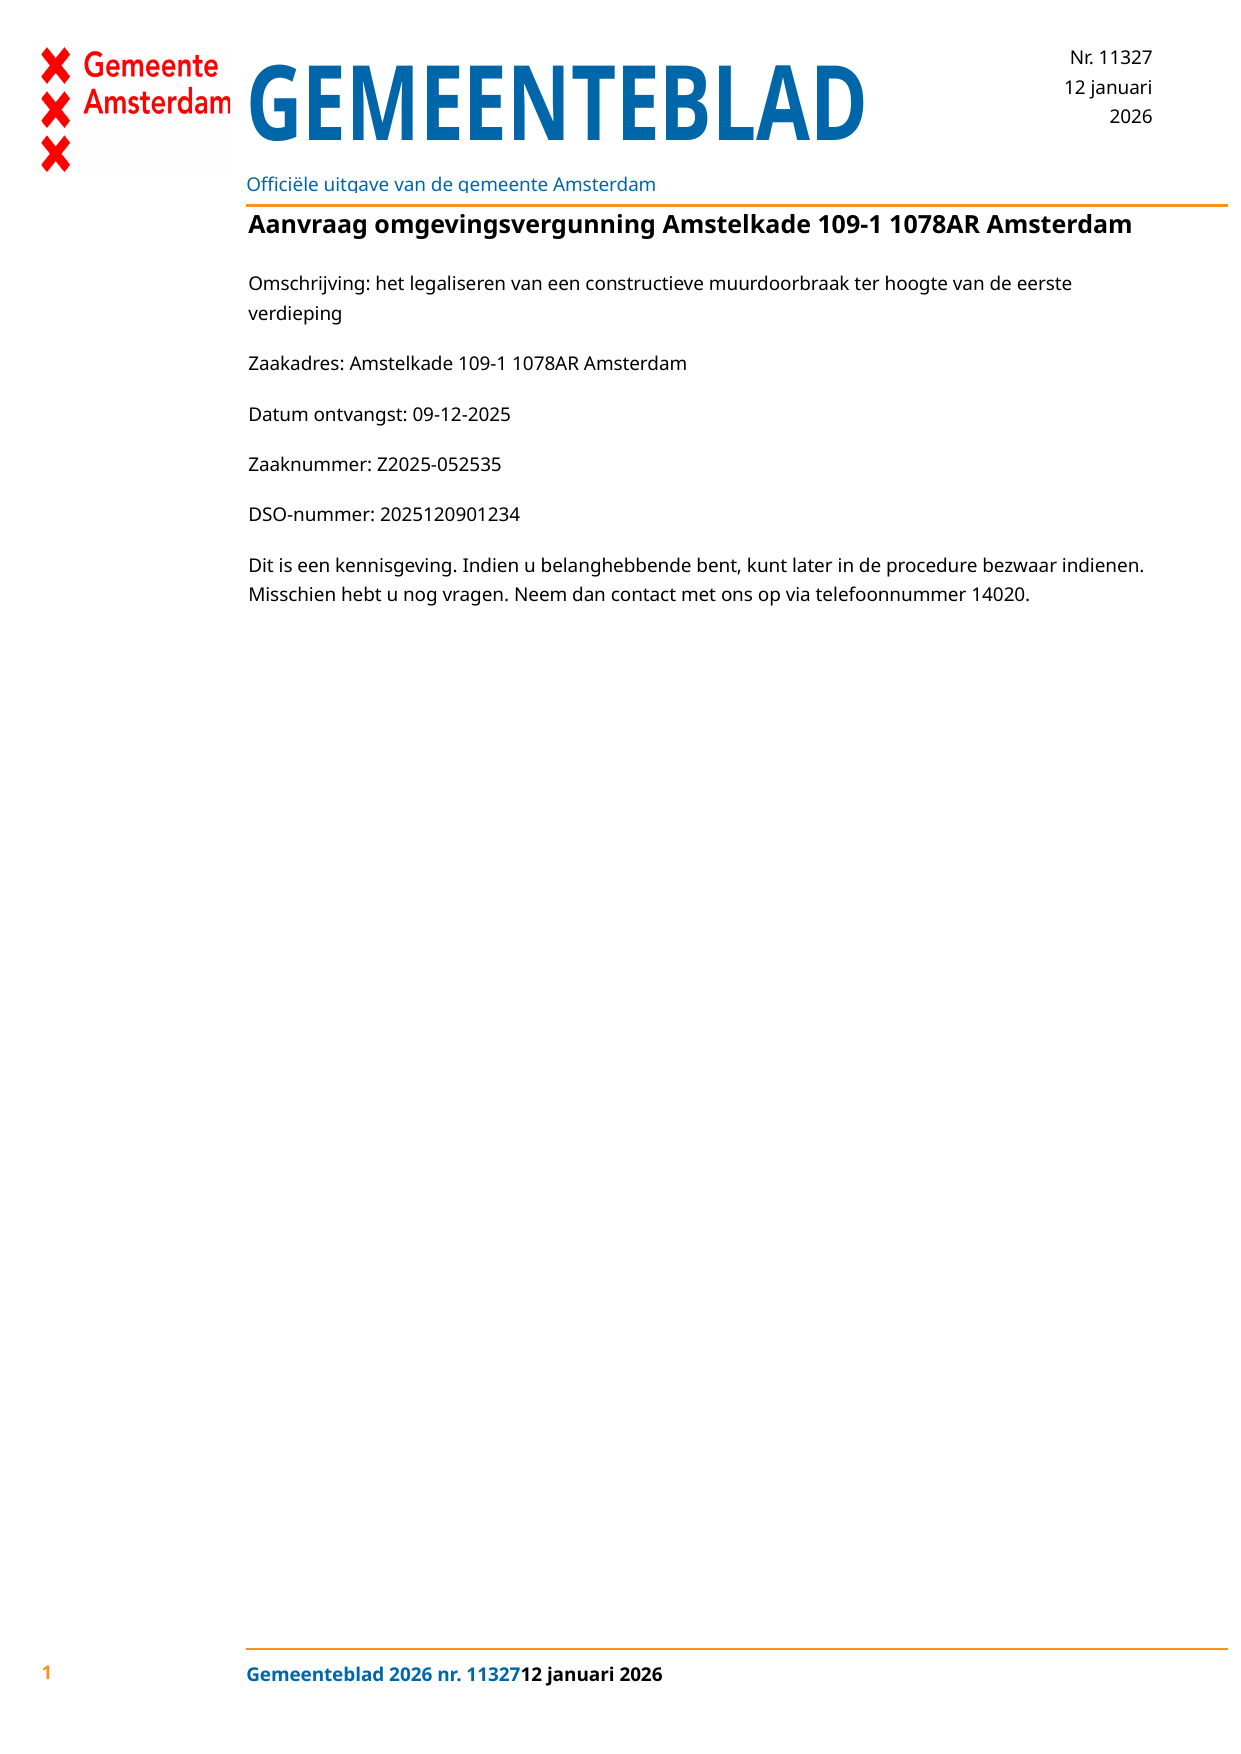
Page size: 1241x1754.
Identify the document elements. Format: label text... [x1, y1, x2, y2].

text Zaakadres: Amstelkade 109-1 1078AR Amsterdam [248, 350, 1152, 376]
text Zaaknummer: Z2025-052535 [248, 451, 1152, 477]
text Aanvraag omgevingsvergunning Amstelkade 109-1 1078AR Amsterdam [248, 207, 1152, 241]
text DSO-nummer: 2025120901234 [248, 502, 1152, 527]
text Dit is een kennisgeving. Indien u belanghebbende bent, kunt later in de procedure bezwaar indienen. Misschien hebt u nog vragen. Neem dan contact met ons op via telefoonnummer 14020. [248, 552, 1152, 607]
picture [41, 47, 231, 172]
text Datum ontvangst: 09-12-2025 [248, 401, 1152, 426]
text Omschrijving: het legaliseren van een constructieve muurdoorbraak ter hoogte van de eerste verdieping [248, 270, 1152, 326]
